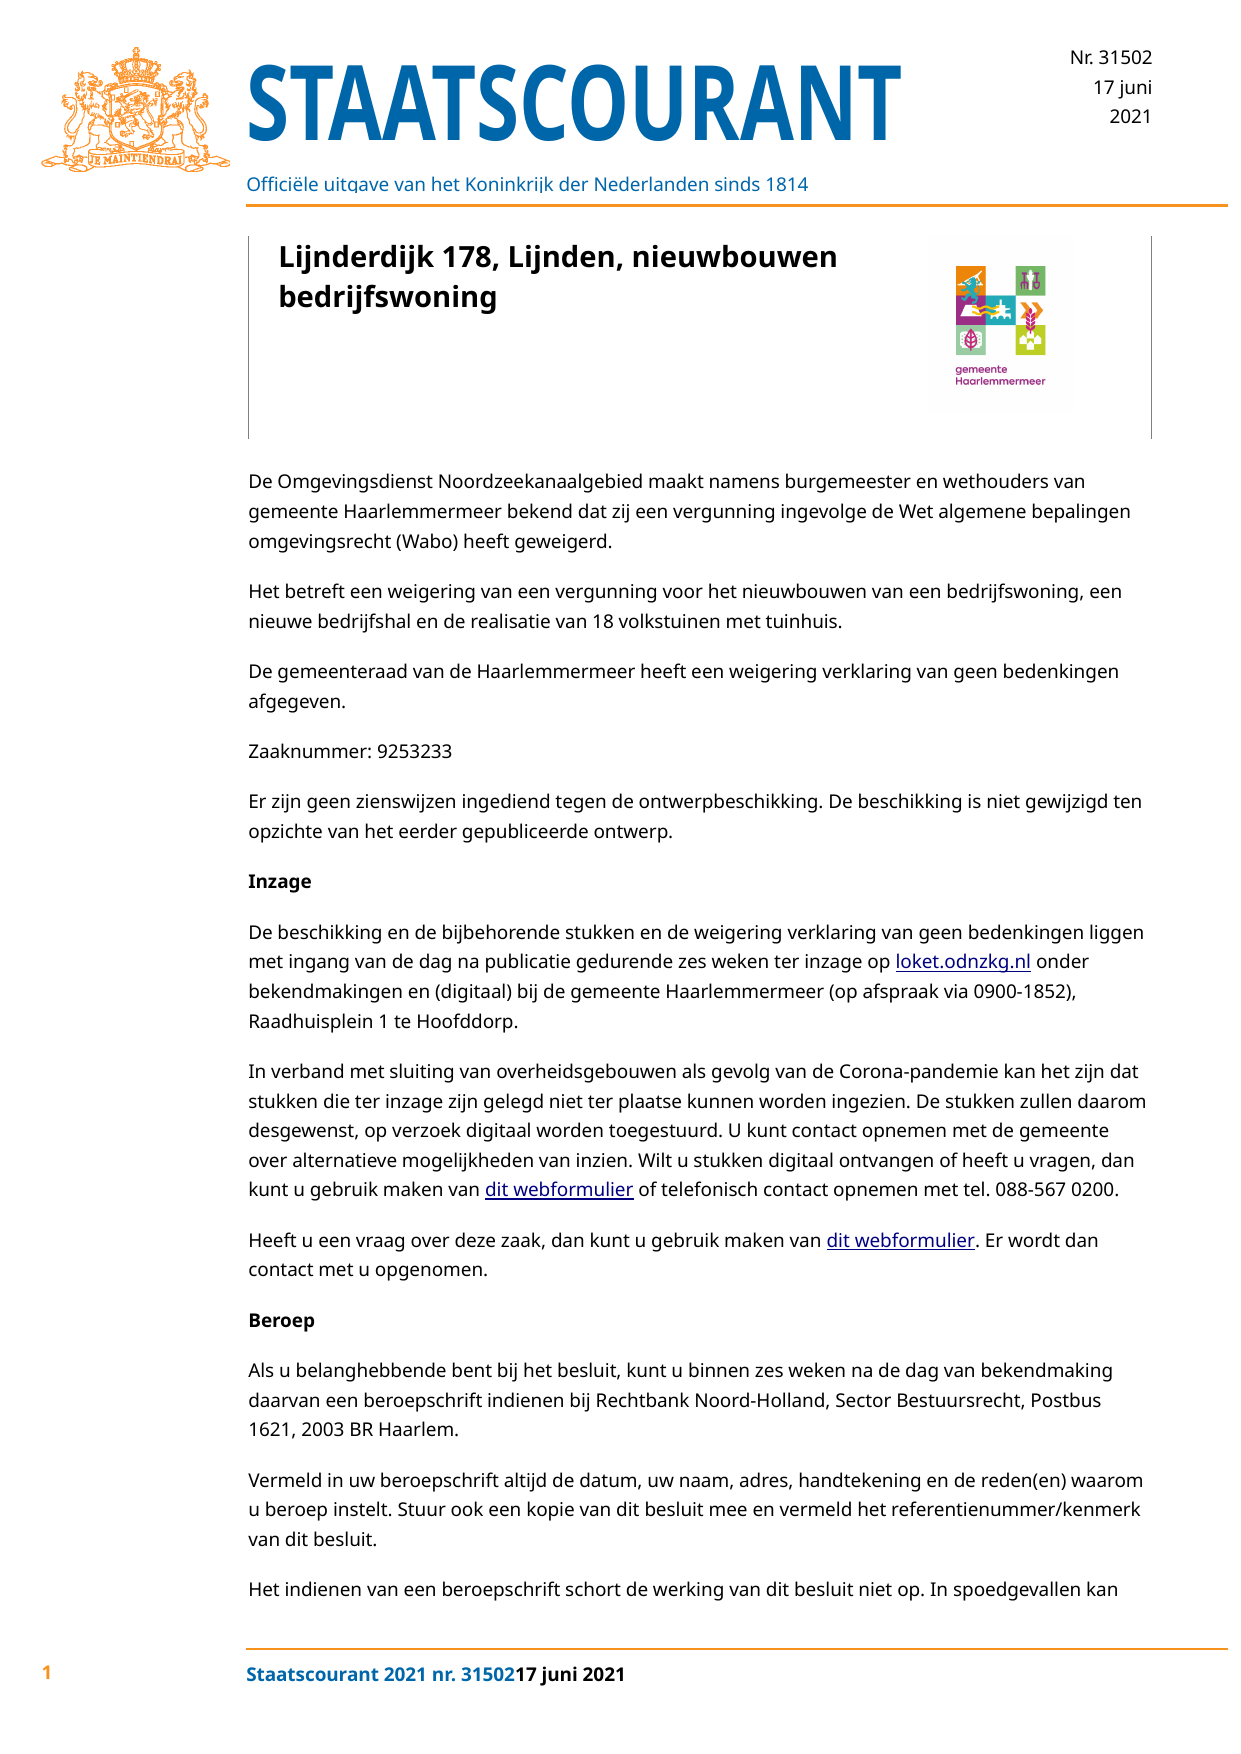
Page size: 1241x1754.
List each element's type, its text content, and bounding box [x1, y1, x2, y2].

text Het betreft een weigering van een vergunning voor het nieuwbouwen van een bedrijfswoning, een nieuwe bedrijfshal en de realisatie van 18 volkstuinen met tuinhuis. [248, 578, 1152, 633]
text In verband met sluiting van overheidsgebouwen als gevolg van de Corona-pandemie kan het zijn dat stukken die ter inzage zijn gelegd niet ter plaatse kunnen worden ingezien. De stukken zullen daarom desgewenst, op verzoek digitaal worden toegestuurd. U kunt contact opnemen met de gemeente over alternatieve mogelijkheden van inzien. Wilt u stukken digitaal ontvangen of heeft u vragen, dan kunt u gebruik maken van dit webformulier of telefonisch contact opnemen met tel. 088-567 0200. [248, 1058, 1152, 1202]
picture [926, 236, 1075, 414]
text De gemeenteraad van de Haarlemmermeer heeft een weigering verklaring van geen bedenkingen afgegeven. [248, 658, 1152, 713]
text Beroep [248, 1307, 1152, 1333]
picture [41, 47, 231, 172]
text Zaaknummer: 9253233 [248, 738, 1152, 764]
text Heeft u een vraag over deze zaak, dan kunt u gebruik maken van dit webformulier. Er wordt dan contact met u opgenomen. [248, 1227, 1152, 1282]
text Inzage [248, 869, 1152, 894]
text Als u belanghebbende bent bij het besluit, kunt u binnen zes weken na de dag van bekendmaking daarvan een beroepschrift indienen bij Rechtbank Noord-Holland, Sector Bestuursrecht, Postbus 1621, 2003 BR Haarlem. [248, 1357, 1152, 1442]
table_header [850, 414, 1151, 439]
text De Omgevingsdienst Noordzeekanaalgebied maakt namens burgemeester en wethouders van gemeente Haarlemmermeer bekend dat zij een vergunning ingevolge de Wet algemene bepalingen omgevingsrecht (Wabo) heeft geweigerd. [248, 469, 1152, 553]
text Er zijn geen zienswijzen ingediend tegen de ontwerpbeschikking. De beschikking is niet gewijzigd ten opzichte van het eerder gepubliceerde ontwerp. [248, 789, 1152, 844]
table_header [1075, 236, 1151, 413]
text De beschikking en de bijbehorende stukken en de weigering verklaring van geen bedenkingen liggen met ingang van de dag na publicatie gedurende zes weken ter inzage op loket.odnzkg.nl onder bekendmakingen en (digitaal) bij de gemeente Haarlemmermeer (op afspraak via 0900-1852), Raadhuisplein 1 te Hoofddorp. [248, 919, 1152, 1033]
table_header Lijnderdijk 178, Lijnden, nieuwbouwen bedrijfswoning [249, 236, 850, 439]
table_header [850, 236, 926, 413]
text Vermeld in uw beroepschrift altijd de datum, uw naam, adres, handtekening en de reden(en) waarom u beroep instelt. Stuur ook een kopie van dit besluit mee en vermeld het referentienummer/kenmerk van dit besluit. [248, 1467, 1152, 1552]
text Het indienen van een beroepschrift schort de werking van dit besluit niet op. In spoedgevallen kan [248, 1577, 1152, 1602]
